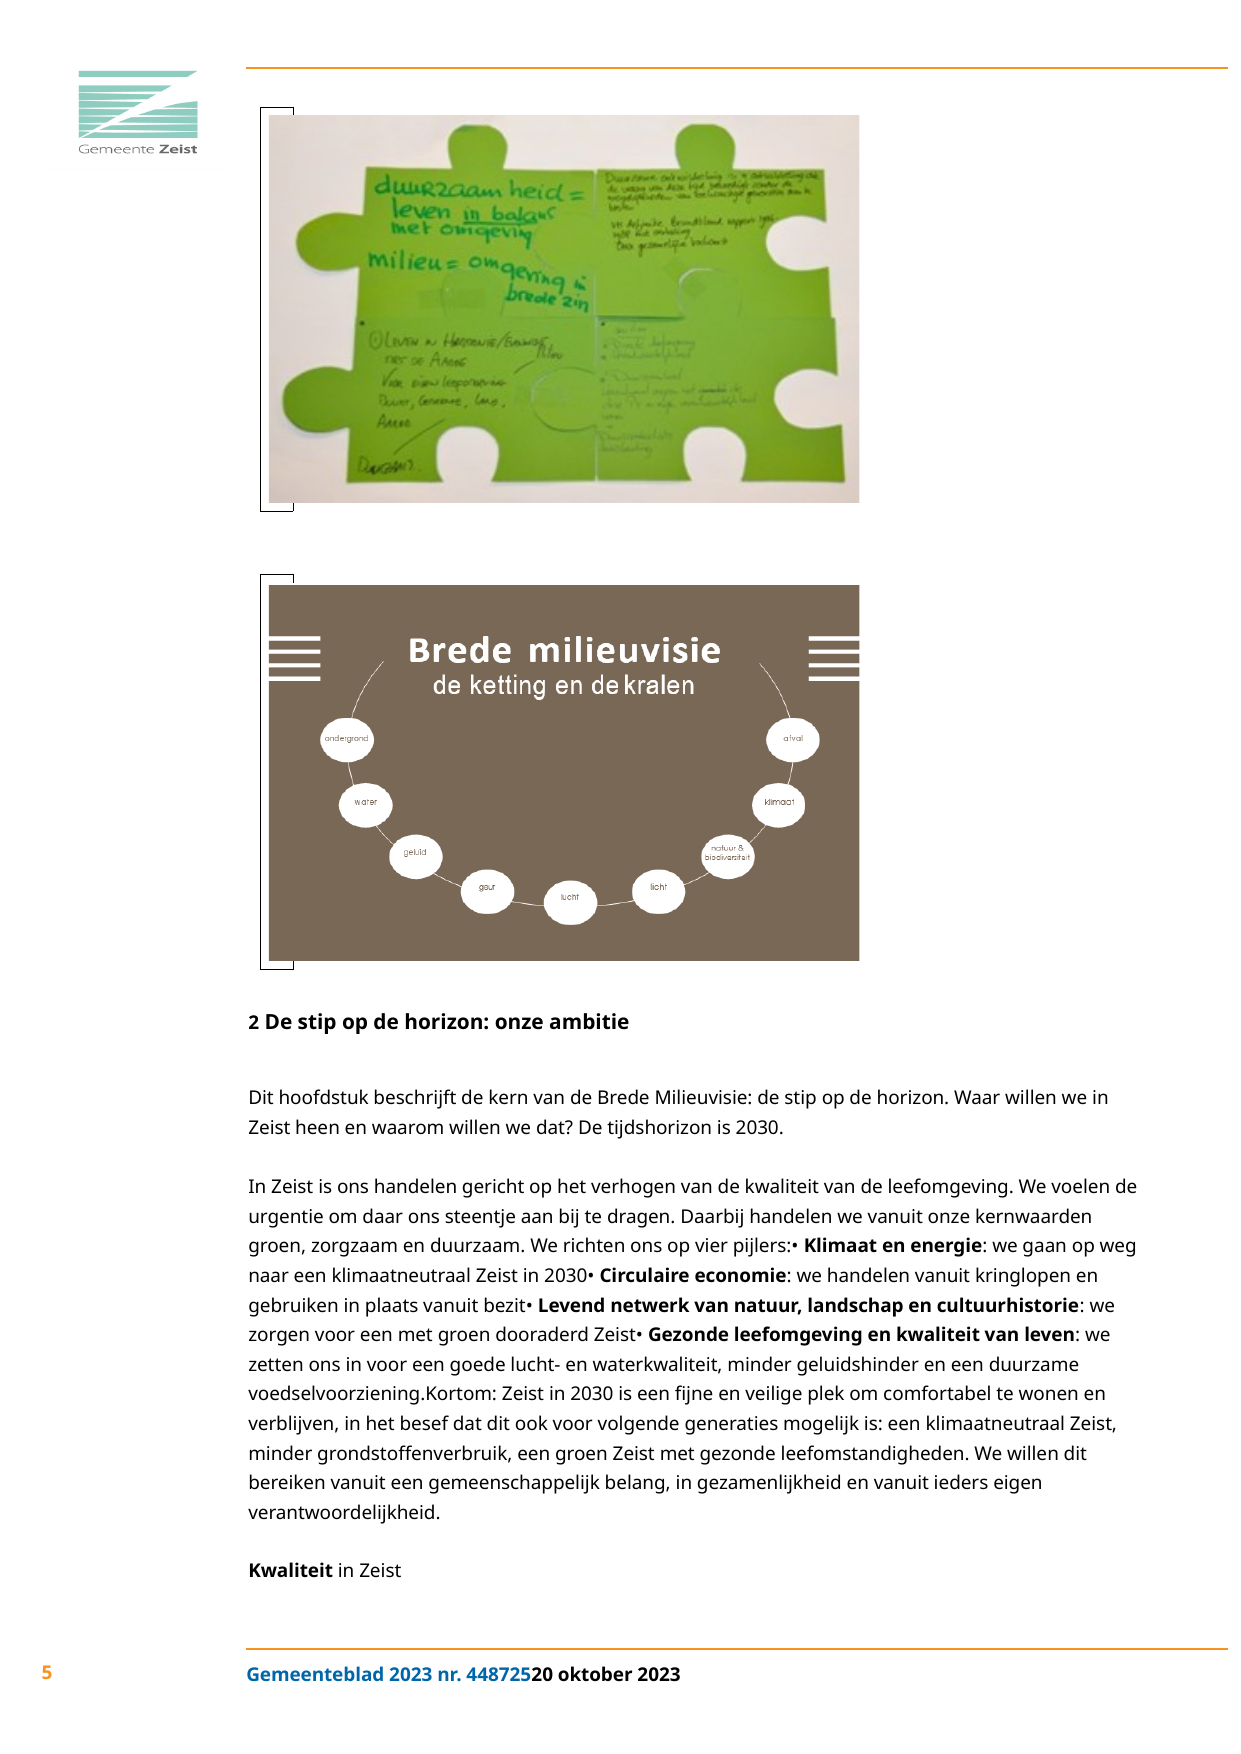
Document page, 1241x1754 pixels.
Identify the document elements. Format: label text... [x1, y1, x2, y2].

table_header In Zeist is ons handelen gericht op het verhogen van de kwaliteit van de leefomgeving. We voelen de urgentie om daar ons steentje aan bij te dragen. Daarbij handelen we vanuit onze kernwaarden groen, zorgzaam en duurzaam. We richten ons op vier pijlers:• Klimaat en energie: we gaan op weg naar een klimaatneutraal Zeist in 2030• Circulaire economie: we handelen vanuit kringlopen en gebruiken in plaats vanuit bezit• Levend netwerk van natuur, landschap en cultuurhistorie: we zorgen voor een met groen dooraderd Zeist• Gezonde leefomgeving en kwaliteit van leven: we zetten ons in voor een goede lucht- en waterkwaliteit, minder geluidshinder en een duurzame voedselvoorziening.Kortom: Zeist in 2030 is een fijne en veilige plek om comfortabel te wonen en verblijven, in het besef dat dit ook voor volgende generaties mogelijk is: een klimaatneutraal Zeist, minder grondstoffenverbruik, een groen Zeist met gezonde leefomstandigheden. We willen dit bereiken vanuit een gemeenschappelijk belang, in gezamenlijkheid en vanuit ieders eigen verantwoordelijkheid. [248, 1174, 1152, 1524]
text Kwaliteit in Zeist [248, 1557, 1152, 1583]
text Dit hoofdstuk beschrijft de kern van de Brede Milieuvisie: de stip op de horizon. Waar willen we in Zeist heen en waarom willen we dat? De tijdshorizon is 2030. [248, 1084, 1152, 1140]
text 2 De stip op de horizon: onze ambitie [248, 1007, 1152, 1035]
picture [268, 583, 860, 961]
picture [268, 115, 860, 503]
picture [41, 47, 231, 172]
